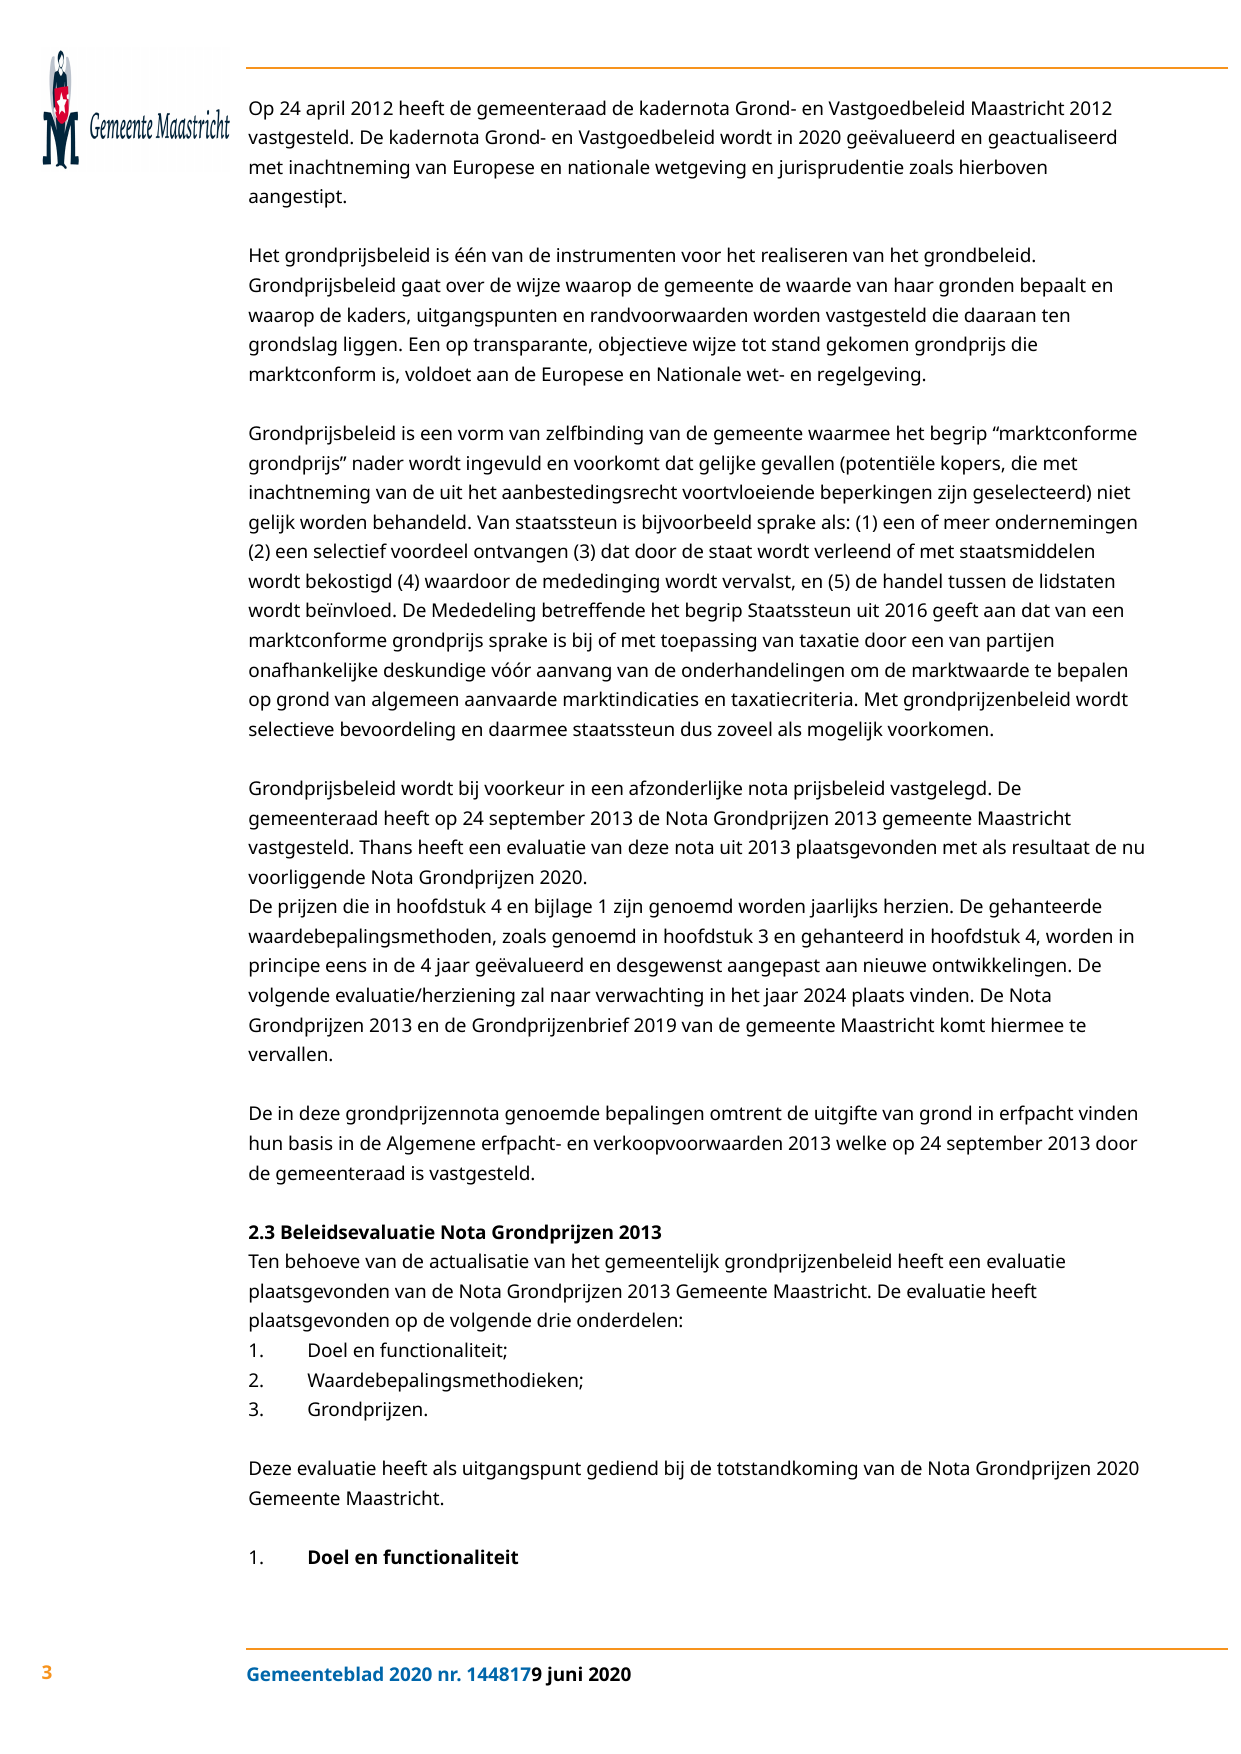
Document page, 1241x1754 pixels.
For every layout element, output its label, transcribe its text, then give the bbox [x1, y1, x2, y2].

text Op 24 april 2012 heeft de gemeenteraad de kadernota Grond- en Vastgoedbeleid Maastricht 2012 vastgesteld. De kadernota Grond- en Vastgoedbeleid wordt in 2020 geëvalueerd en geactualiseerd met inachtneming van Europese en nationale wetgeving en jurisprudentie zoals hierboven aangestipt. [248, 95, 1152, 209]
list Grondprijzen. [248, 1396, 1152, 1422]
list Doel en functionaliteit [248, 1544, 1152, 1570]
text 2.3 Beleidsevaluatie Nota Grondprijzen 2013 [248, 1219, 1152, 1245]
text Ten behoeve van de actualisatie van het gemeentelijk grondprijzenbeleid heeft een evaluatie plaatsgevonden van de Nota Grondprijzen 2013 Gemeente Maastricht. De evaluatie heeft plaatsgevonden op de volgende drie onderdelen: [248, 1248, 1152, 1333]
text Het grondprijsbeleid is één van de instrumenten voor het realiseren van het grondbeleid. Grondprijsbeleid gaat over de wijze waarop de gemeente de waarde van haar gronden bepaalt en waarop de kaders, uitgangspunten en randvoorwaarden worden vastgesteld die daaraan ten grondslag liggen. Een op transparante, objectieve wijze tot stand gekomen grondprijs die marktconform is, voldoet aan de Europese en Nationale wet- en regelgeving. [248, 243, 1152, 387]
list Waardebepalingsmethodieken; [248, 1367, 1152, 1393]
text De in deze grondprijzennota genoemde bepalingen omtrent de uitgifte van grond in erfpacht vinden hun basis in de Algemene erfpacht- en verkoopvoorwaarden 2013 welke op 24 september 2013 door de gemeenteraad is vastgesteld. [248, 1101, 1152, 1186]
text Deze evaluatie heeft als uitgangspunt gediend bij de totstandkoming van de Nota Grondprijzen 2020 Gemeente Maastricht. [248, 1456, 1152, 1511]
text Grondprijsbeleid wordt bij voorkeur in een afzonderlijke nota prijsbeleid vastgelegd. De gemeenteraad heeft op 24 september 2013 de Nota Grondprijzen 2013 gemeente Maastricht vastgesteld. Thans heeft een evaluatie van deze nota uit 2013 plaatsgevonden met als resultaat de nu voorliggende Nota Grondprijzen 2020. [248, 775, 1152, 890]
list Doel en functionaliteit; [248, 1337, 1152, 1363]
text Grondprijsbeleid is een vorm van zelfbinding van de gemeente waarmee het begrip “marktconforme grondprijs” nader wordt ingevuld en voorkomt dat gelijke gevallen (potentiële kopers, die met inachtneming van de uit het aanbestedingsrecht voortvloeiende beperkingen zijn geselecteerd) niet gelijk worden behandeld. Van staatssteun is bijvoorbeeld sprake als: (1) een of meer ondernemingen (2) een selectief voordeel ontvangen (3) dat door de staat wordt verleend of met staatsmiddelen wordt bekostigd (4) waardoor de mededinging wordt vervalst, en (5) de handel tussen de lidstaten wordt beïnvloed. De Mededeling betreffende het begrip Staatssteun uit 2016 geeft aan dat van een marktconforme grondprijs sprake is bij of met toepassing van taxatie door een van partijen onafhankelijke deskundige vóór aanvang van de onderhandelingen om de marktwaarde te bepalen op grond van algemeen aanvaarde marktindicaties en taxatiecriteria. Met grondprijzenbeleid wordt selectieve bevoordeling en daarmee staatssteun dus zoveel als mogelijk voorkomen. [248, 420, 1152, 742]
picture [41, 47, 231, 172]
text De prijzen die in hoofdstuk 4 en bijlage 1 zijn genoemd worden jaarlijks herzien. De gehanteerde waardebepalingsmethoden, zoals genoemd in hoofdstuk 3 en gehanteerd in hoofdstuk 4, worden in principe eens in de 4 jaar geëvalueerd en desgewenst aangepast aan nieuwe ontwikkelingen. De volgende evaluatie/herziening zal naar verwachting in het jaar 2024 plaats vinden. De Nota Grondprijzen 2013 en de Grondprijzenbrief 2019 van de gemeente Maastricht komt hiermee te vervallen. [248, 893, 1152, 1067]
